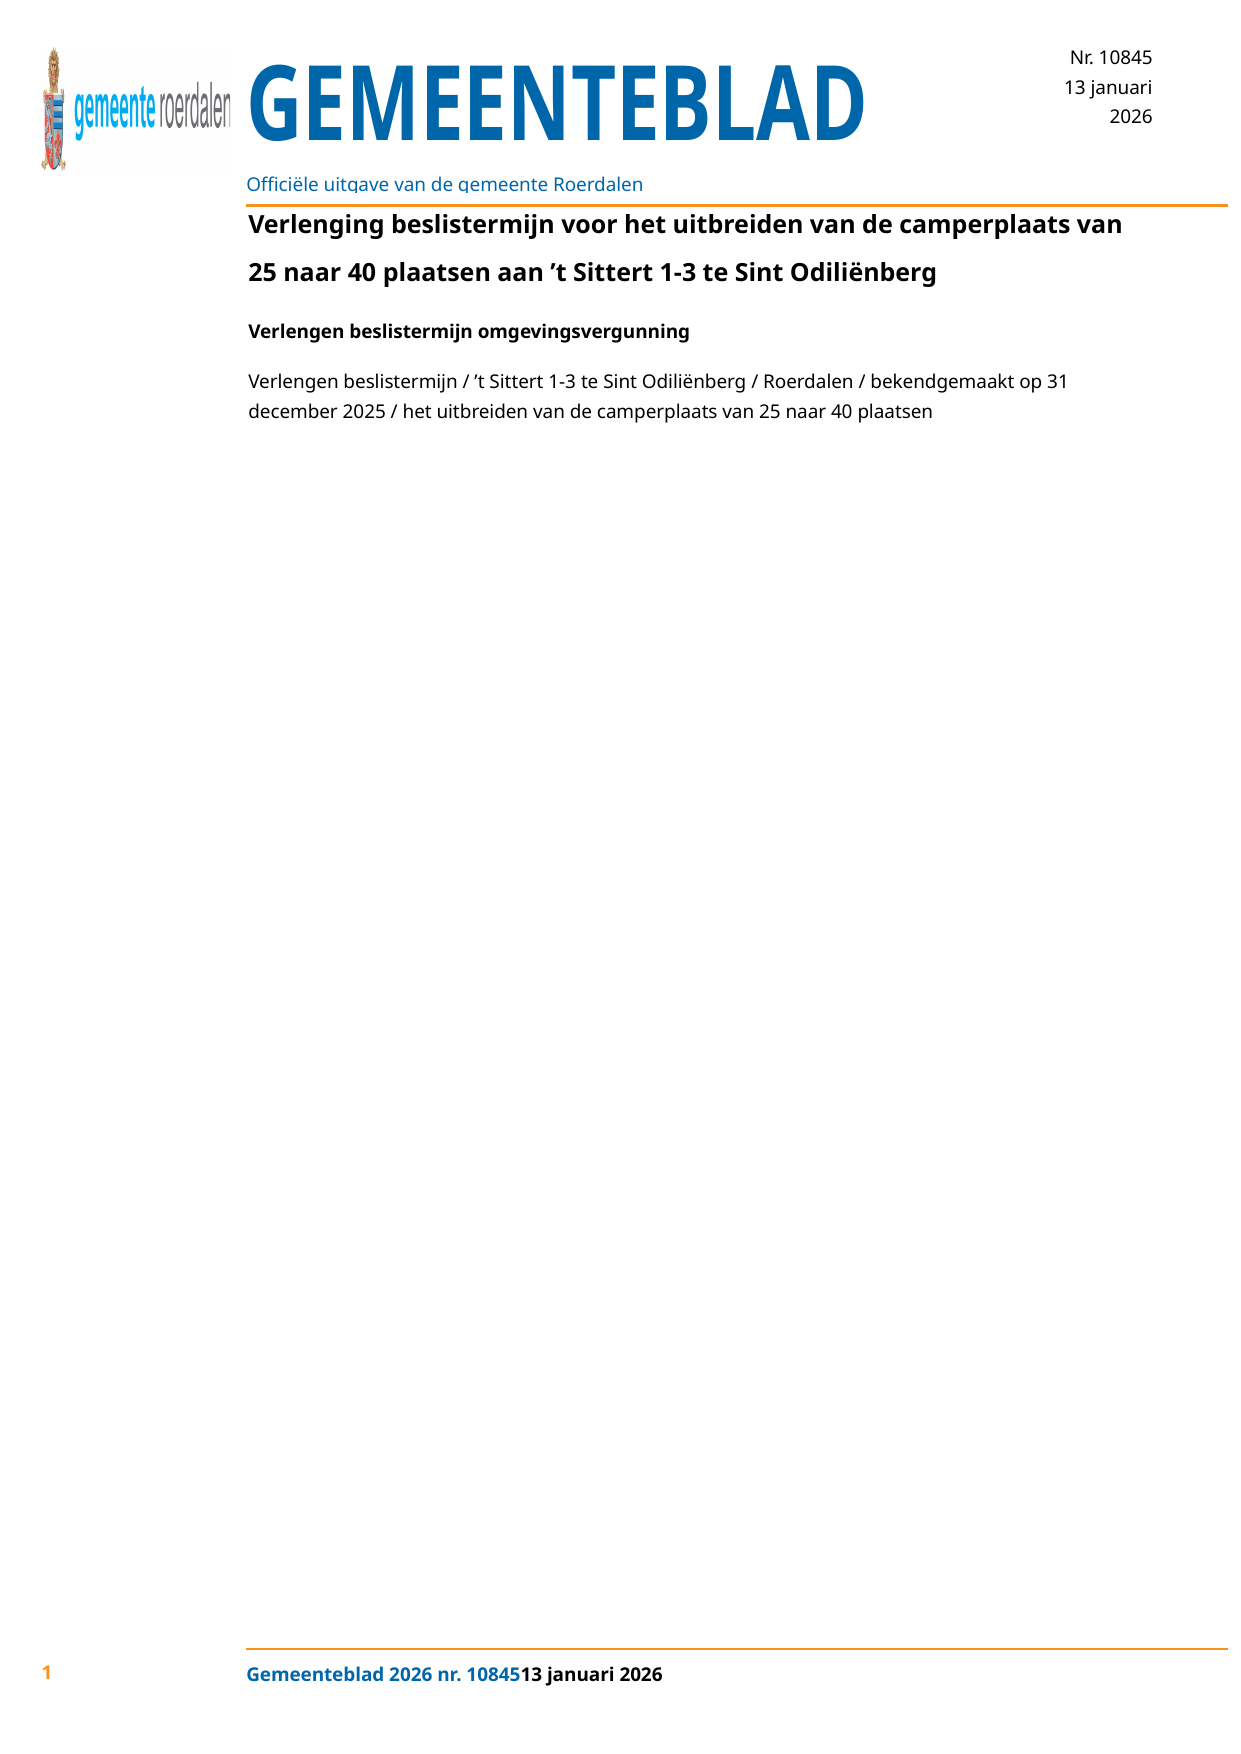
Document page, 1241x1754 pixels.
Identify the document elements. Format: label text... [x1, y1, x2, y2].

text Verlengen beslistermijn / ’t Sittert 1-3 te Sint Odiliënberg / Roerdalen / bekendgemaakt op 31 december 2025 / het uitbreiden van de camperplaats van 25 naar 40 plaatsen [248, 368, 1152, 424]
text Verlenging beslistermijn voor het uitbreiden van de camperplaats van 25 naar 40 plaatsen aan ’t Sittert 1-3 te Sint Odiliënberg [248, 207, 1152, 288]
picture [41, 47, 231, 172]
text Verlengen beslistermijn omgevingsvergunning [248, 318, 1152, 344]
